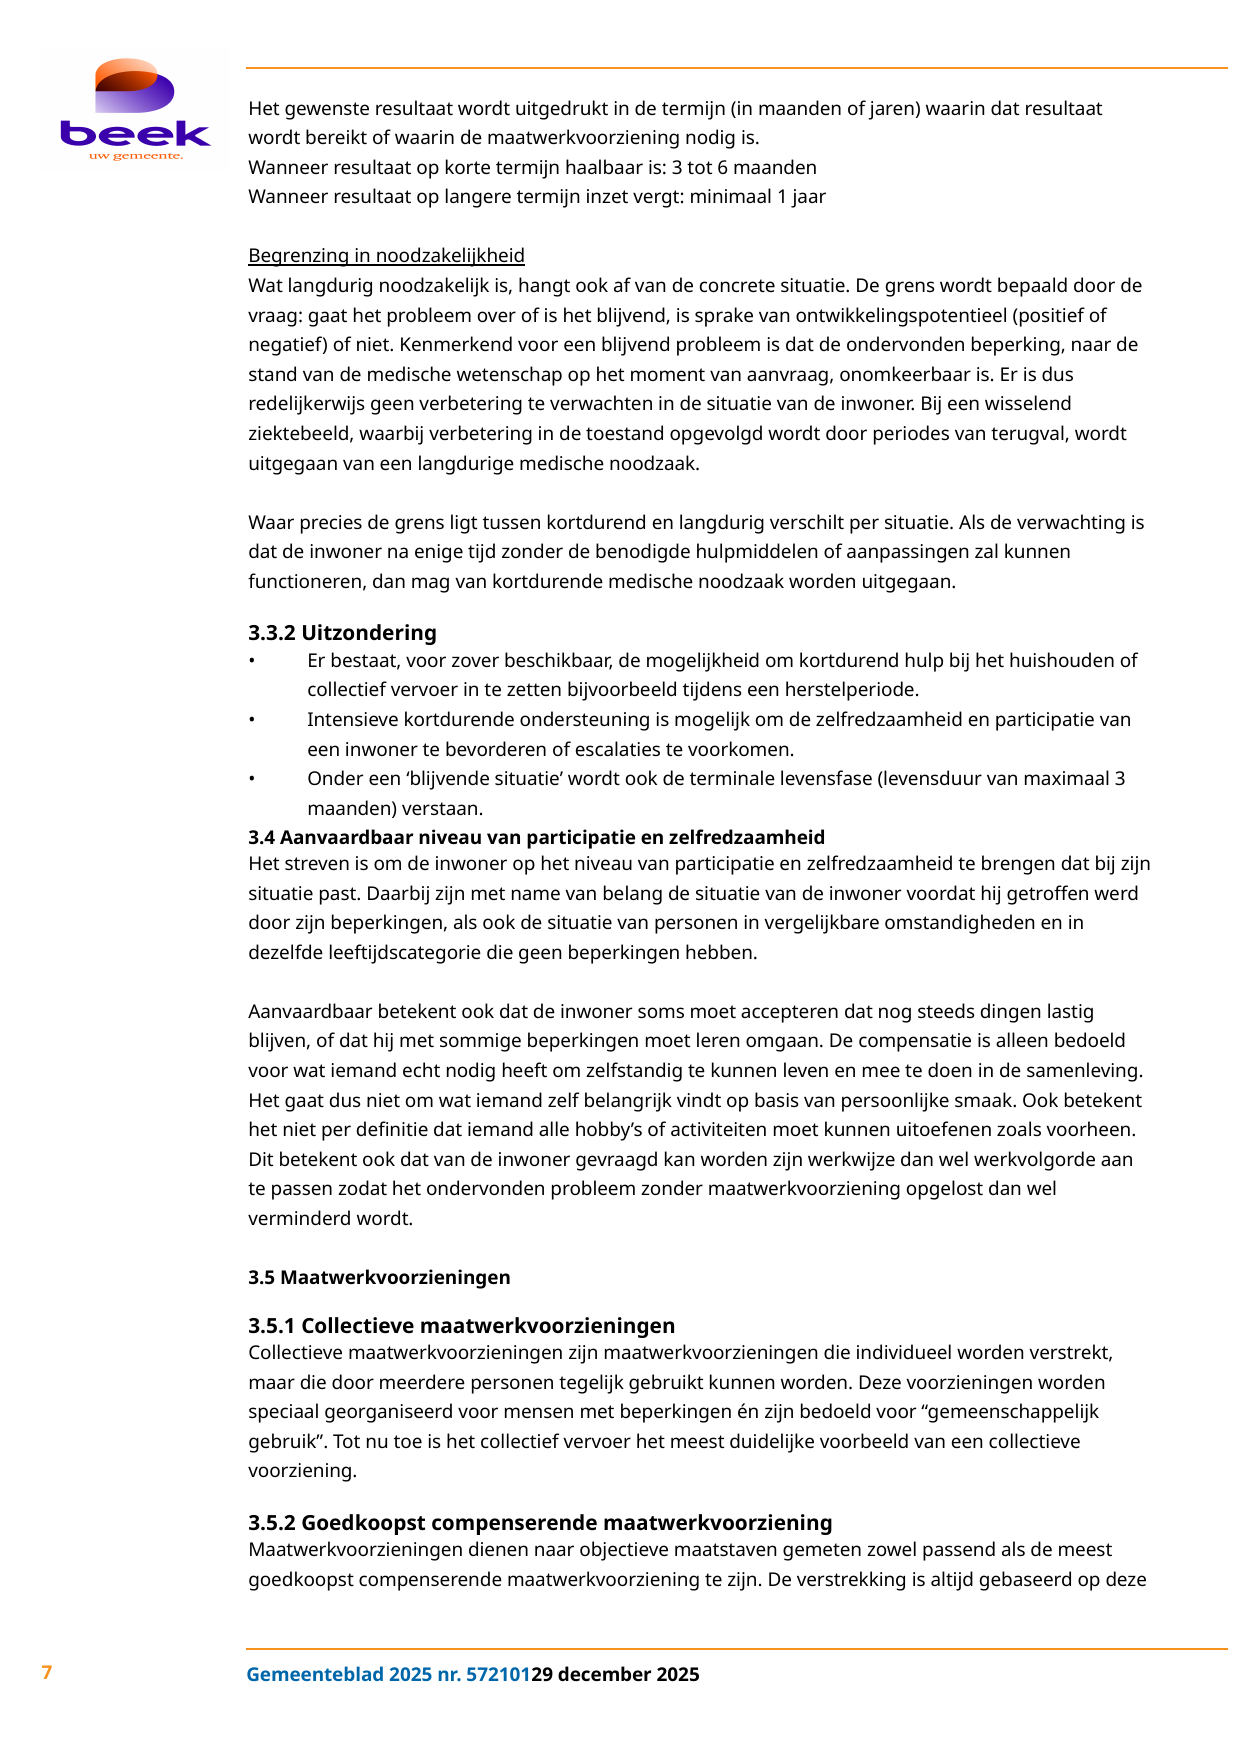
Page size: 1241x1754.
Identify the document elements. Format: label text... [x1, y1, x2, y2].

text Begrenzing in noodzakelijkheid [248, 243, 1152, 268]
text Wat langdurig noodzakelijk is, hangt ook af van de concrete situatie. De grens wordt bepaald door de vraag: gaat het probleem over of is het blijvend, is sprake van ontwikkelingspotentieel (positief of negatief) of niet. Kenmerkend voor een blijvend probleem is dat de ondervonden beperking, naar de stand van de medische wetenschap op het moment van aanvraag, onomkeerbaar is. Er is dus redelijkerwijs geen verbetering te verwachten in de situatie van de inwoner. Bij een wisselend ziektebeeld, waarbij verbetering in de toestand opgevolgd wordt door periodes van terugval, wordt uitgegaan van een langdurige medische noodzaak. [248, 272, 1152, 476]
text Wanneer resultaat op korte termijn haalbaar is: 3 tot 6 maanden [248, 154, 1152, 180]
text 3.5.2 Goedkoopst compenserende maatwerkvoorziening [248, 1508, 1152, 1537]
text 3.3.2 Uitzondering [248, 618, 1152, 647]
list Onder een ‘blijvende situatie’ wordt ook de terminale levensfase (levensduur van maximaal 3 maanden) verstaan. [248, 765, 1152, 821]
text Het streven is om de inwoner op het niveau van participatie en zelfredzaamheid te brengen dat bij zijn situatie past. Daarbij zijn met name van belang de situatie van de inwoner voordat hij getroffen werd door zijn beperkingen, als ook de situatie van personen in vergelijkbare omstandigheden en in dezelfde leeftijdscategorie die geen beperkingen hebben. [248, 850, 1152, 965]
list Er bestaat, voor zover beschikbaar, de mogelijkheid om kortdurend hulp bij het huishouden of collectief vervoer in te zetten bijvoorbeeld tijdens een herstelperiode. [248, 647, 1152, 702]
text Aanvaardbaar betekent ook dat de inwoner soms moet accepteren dat nog steeds dingen lastig blijven, of dat hij met sommige beperkingen moet leren omgaan. De compensatie is alleen bedoeld voor wat iemand echt nodig heeft om zelfstandig te kunnen leven en mee te doen in de samenleving. Het gaat dus niet om wat iemand zelf belangrijk vindt op basis van persoonlijke smaak. Ook betekent het niet per definitie dat iemand alle hobby’s of activiteiten moet kunnen uitoefenen zoals voorheen. Dit betekent ook dat van de inwoner gevraagd kan worden zijn werkwijze dan wel werkvolgorde aan te passen zodat het ondervonden probleem zonder maatwerkvoorziening opgelost dan wel verminderd wordt. [248, 998, 1152, 1231]
text Waar precies de grens ligt tussen kortdurend en langdurig verschilt per situatie. Als de verwachting is dat de inwoner na enige tijd zonder de benodigde hulpmiddelen of aanpassingen zal kunnen functioneren, dan mag van kortdurende medische noodzaak worden uitgegaan. [248, 509, 1152, 594]
text Maatwerkvoorzieningen dienen naar objectieve maatstaven gemeten zowel passend als de meest goedkoopst compenserende maatwerkvoorziening te zijn. De verstrekking is altijd gebaseerd op deze [248, 1537, 1152, 1592]
text Wanneer resultaat op langere termijn inzet vergt: minimaal 1 jaar [248, 183, 1152, 209]
text Het gewenste resultaat wordt uitgedrukt in de termijn (in maanden of jaren) waarin dat resultaat wordt bereikt of waarin de maatwerkvoorziening nodig is. [248, 95, 1152, 150]
text 3.4 Aanvaardbaar niveau van participatie en zelfredzaamheid [248, 824, 1152, 850]
list Intensieve kortdurende ondersteuning is mogelijk om de zelfredzaamheid en participatie van een inwoner te bevorderen of escalaties te voorkomen. [248, 706, 1152, 761]
text Collectieve maatwerkvoorzieningen zijn maatwerkvoorzieningen die individueel worden verstrekt, maar die door meerdere personen tegelijk gebruikt kunnen worden. Deze voorzieningen worden speciaal georganiseerd voor mensen met beperkingen én zijn bedoeld voor “gemeenschappelijk gebruik”. Tot nu toe is het collectief vervoer het meest duidelijke voorbeeld van een collectieve voorziening. [248, 1339, 1152, 1483]
picture [41, 47, 231, 172]
text 3.5.1 Collectieve maatwerkvoorzieningen [248, 1311, 1152, 1339]
text 3.5 Maatwerkvoorzieningen [248, 1264, 1152, 1290]
